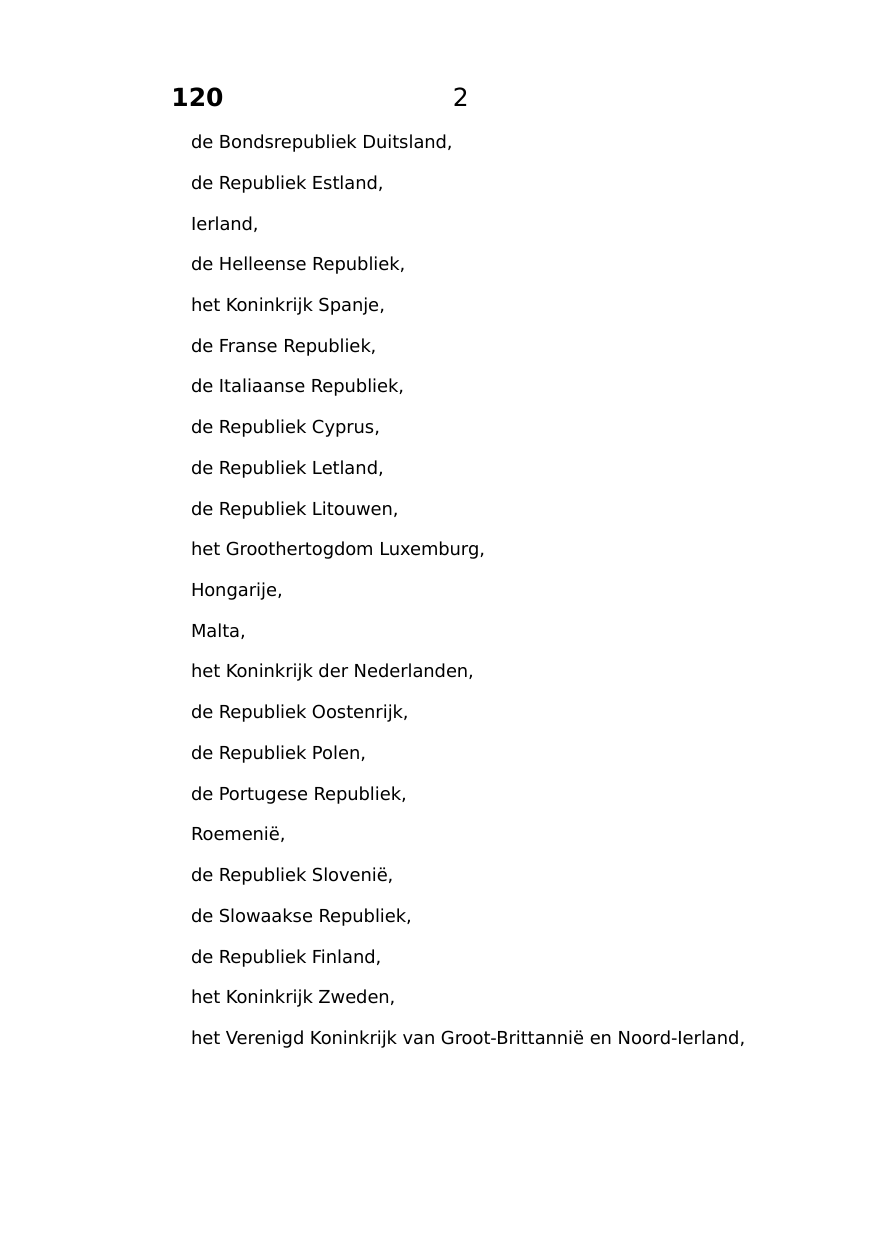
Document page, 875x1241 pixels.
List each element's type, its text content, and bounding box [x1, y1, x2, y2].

text de Republiek Letland, [171, 458, 756, 478]
text Ierland, [171, 213, 756, 234]
text de Republiek Oostenrijk, [171, 702, 756, 723]
text Malta, [171, 621, 756, 641]
text de Helleense Republiek, [171, 254, 756, 275]
text de Republiek Slovenië, [171, 865, 756, 886]
text Hongarije, [171, 580, 756, 601]
text het Verenigd Koninkrijk van Groot-Brittannië en Noord-Ierland, [171, 1028, 756, 1049]
text de Republiek Finland, [171, 946, 756, 967]
text de Franse Republiek, [171, 336, 756, 356]
text de Portugese Republiek, [171, 783, 756, 804]
text het Groothertogdom Luxemburg, [171, 539, 756, 560]
text het Koninkrijk Zweden, [171, 987, 756, 1008]
text Roemenië, [171, 824, 756, 845]
text de Republiek Polen, [171, 743, 756, 763]
text de Republiek Estland, [171, 173, 756, 193]
text de Slowaakse Republiek, [171, 906, 756, 926]
text het Koninkrijk der Nederlanden, [171, 661, 756, 682]
text de Italiaanse Republiek, [171, 376, 756, 397]
text de Republiek Cyprus, [171, 417, 756, 438]
text het Koninkrijk Spanje, [171, 295, 756, 316]
text de Bondsrepubliek Duitsland, [171, 132, 756, 153]
text de Republiek Litouwen, [171, 498, 756, 519]
